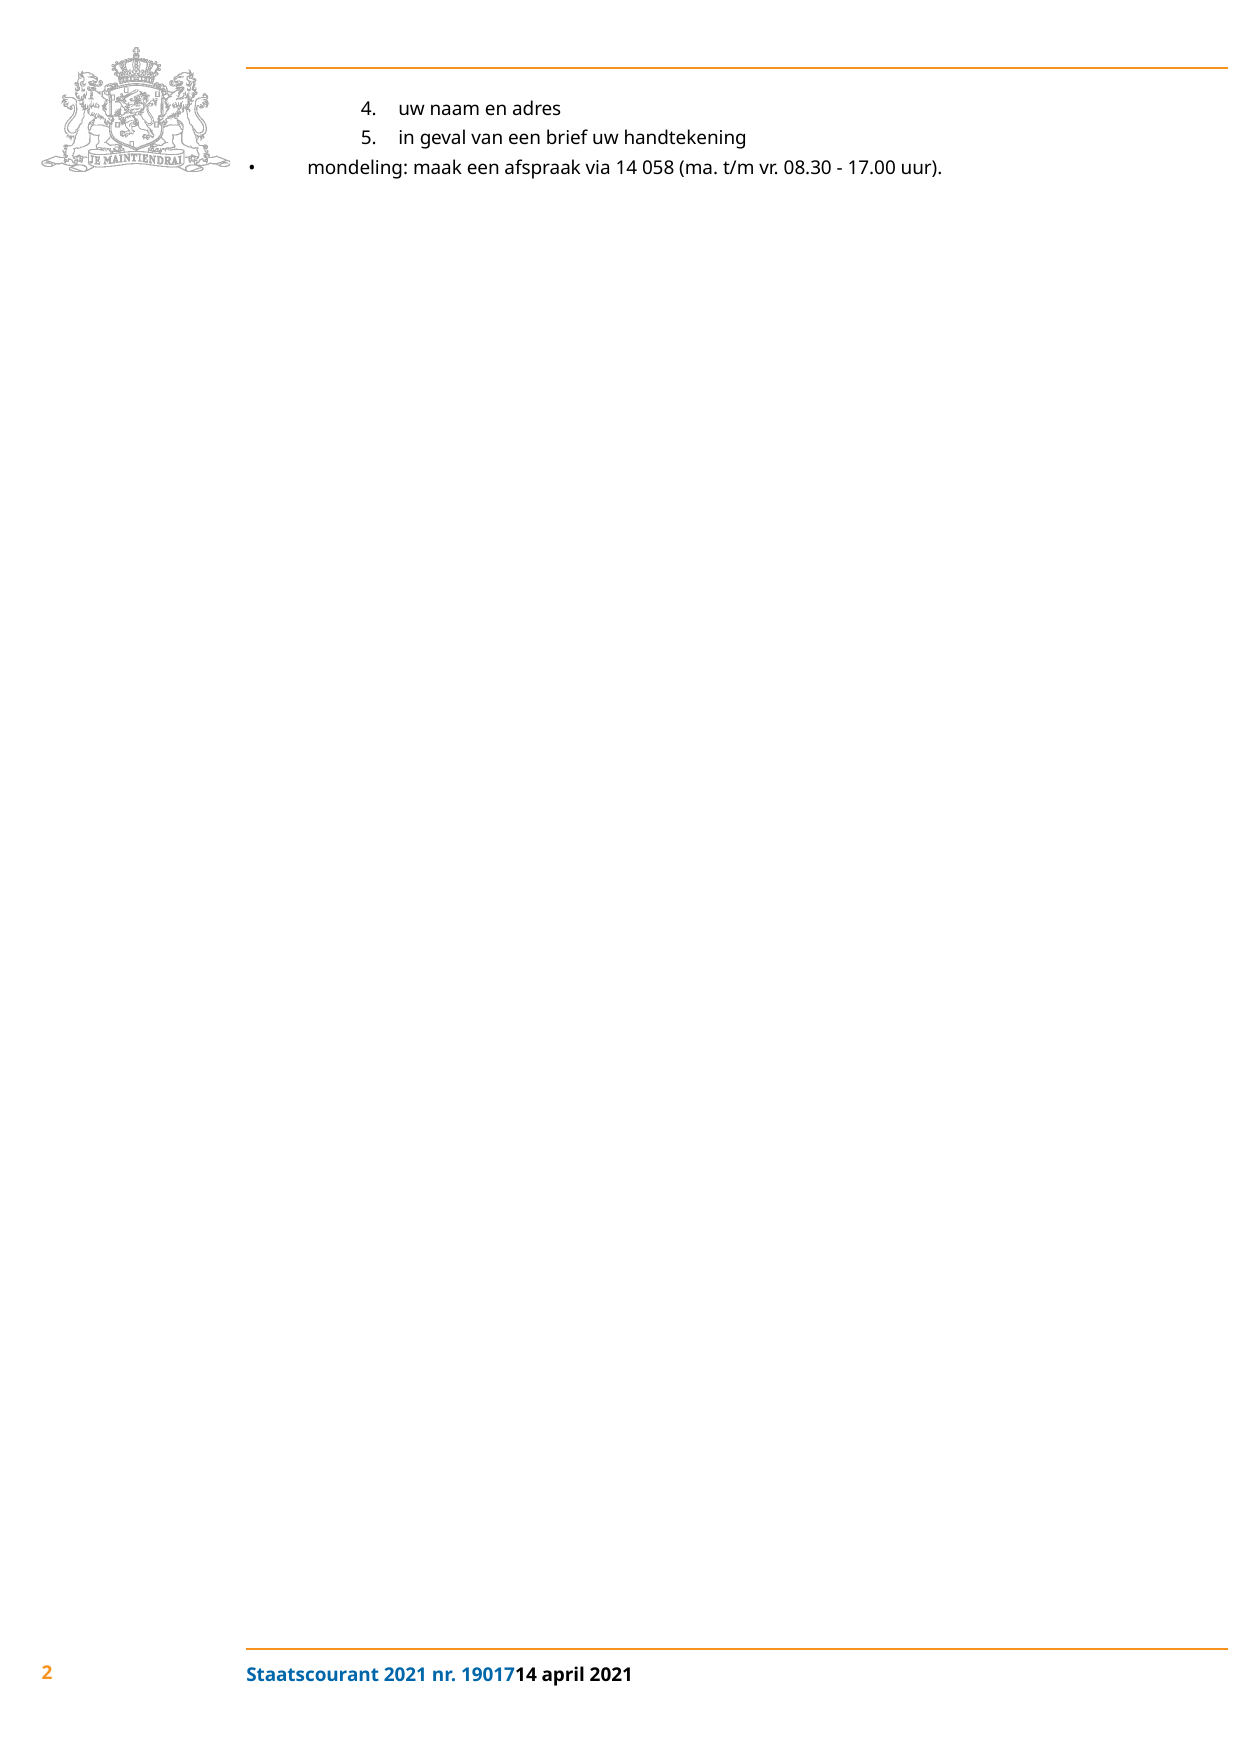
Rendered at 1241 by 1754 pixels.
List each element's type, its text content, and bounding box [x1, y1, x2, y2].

picture [41, 47, 231, 172]
list uw naam en adres [361, 95, 1152, 121]
list mondeling: maak een afspraak via 14 058 (ma. t/m vr. 08.30 - 17.00 uur). [248, 154, 1152, 180]
list in geval van een brief uw handtekening [361, 124, 1152, 150]
